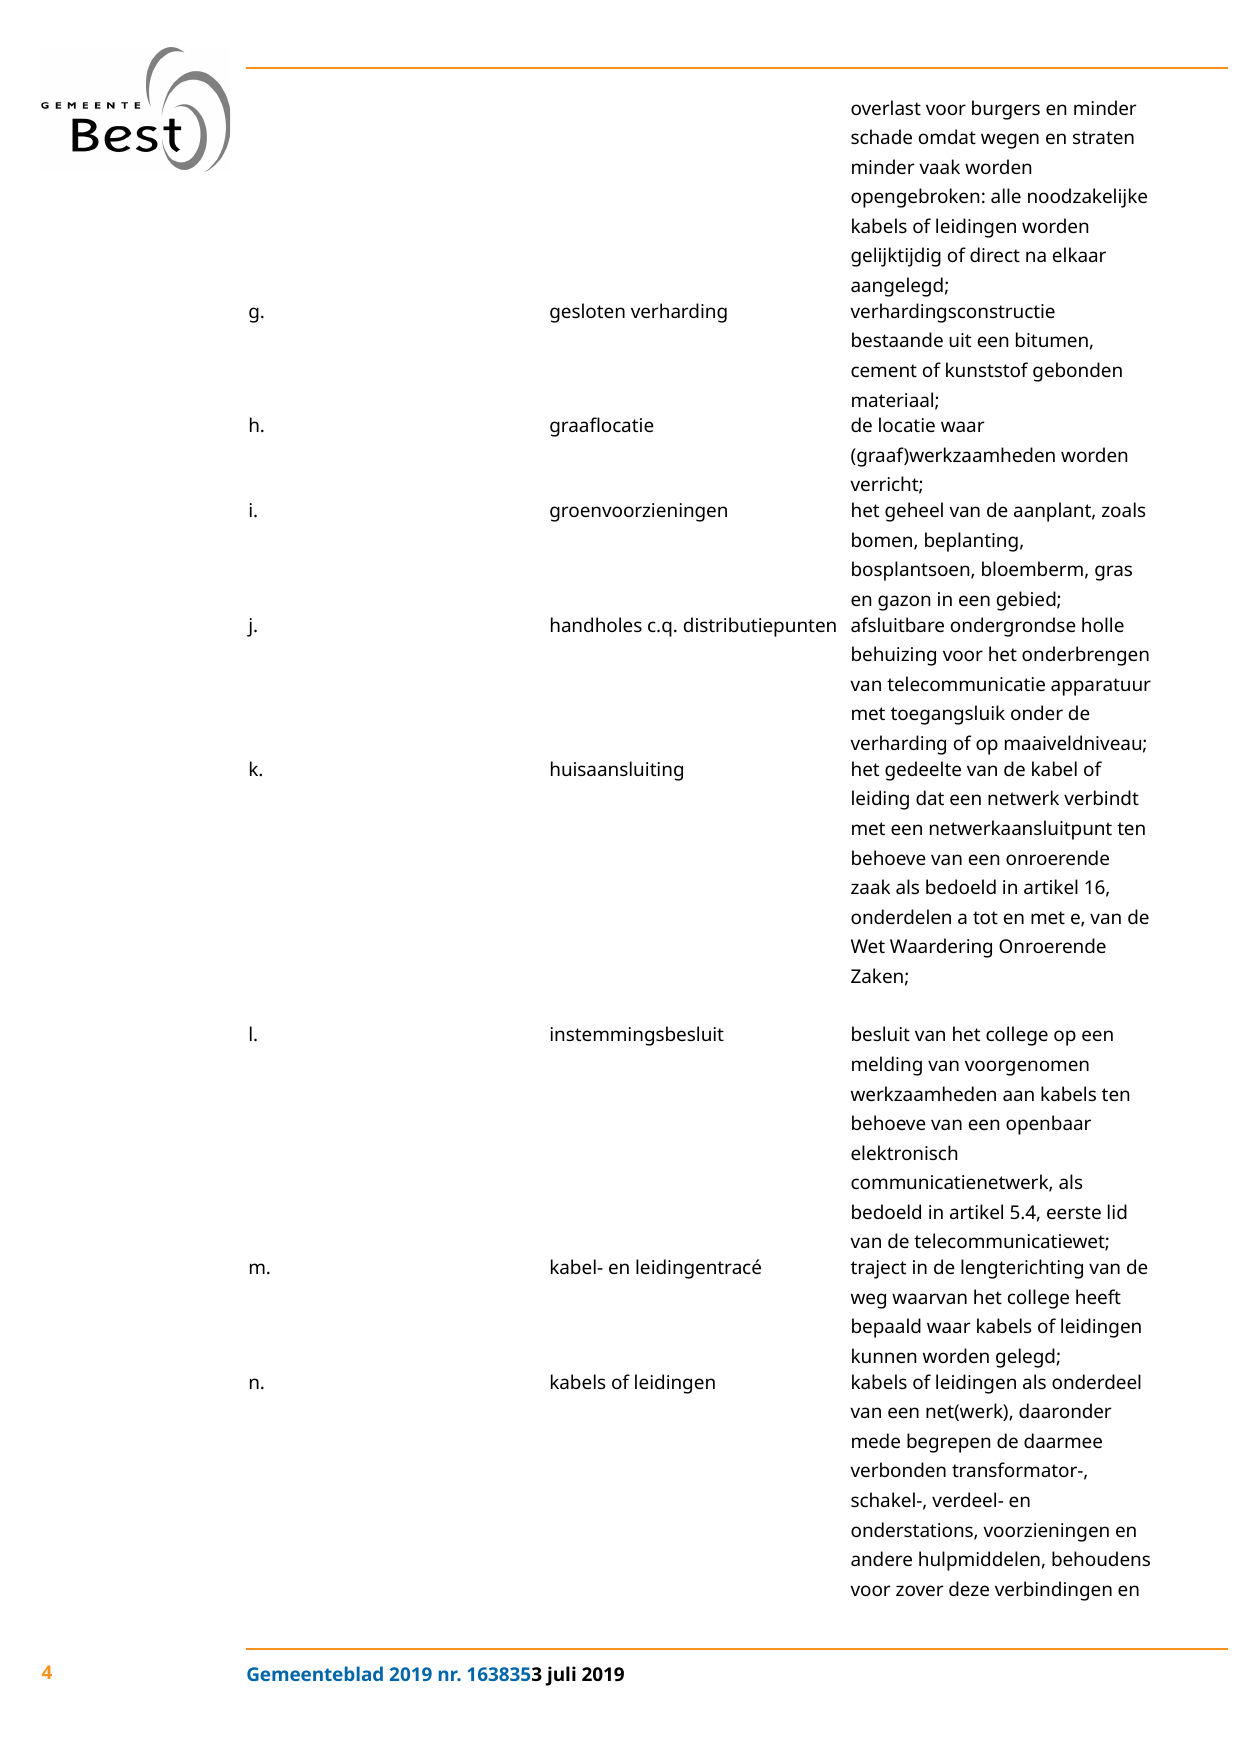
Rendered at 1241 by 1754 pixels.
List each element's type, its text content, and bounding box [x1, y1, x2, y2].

table_cell j. [248, 612, 549, 756]
table_cell afsluitbare ondergrondse holle behuizing voor het onderbrengen van telecommunicatie apparatuur met toegangsluik onder de verharding of op maaiveldniveau; [850, 612, 1152, 756]
table_cell g. [248, 298, 549, 412]
table_cell [549, 95, 850, 298]
table_cell gesloten verharding [549, 298, 850, 412]
table_cell k. [248, 756, 549, 989]
table_header l. [248, 1022, 549, 1254]
table_cell het geheel van de aanplant, zoals bomen, beplanting, bosplantsoen, bloemberm, gras en gazon in een gebied; [850, 498, 1152, 612]
table_cell h. [248, 413, 549, 497]
table_header besluit van het college op een melding van voorgenomen werkzaamheden aan kabels ten behoeve van een openbaar elektronisch communicatienetwerk, als bedoeld in artikel 5.4, eerste lid van de telecommunicatiewet; [850, 1022, 1152, 1254]
table_cell graaflocatie [549, 413, 850, 497]
table_cell verhardingsconstructie bestaande uit een bitumen, cement of kunststof gebonden materiaal; [850, 298, 1152, 412]
table_cell groenvoorzieningen [549, 498, 850, 612]
table_cell n. [248, 1369, 549, 1602]
table_cell huisaansluiting [549, 756, 850, 989]
table_cell overlast voor burgers en minder schade omdat wegen en straten minder vaak worden opengebroken: alle noodzakelijke kabels of leidingen worden gelijktijdig of direct na elkaar aangelegd; [850, 95, 1152, 298]
table_cell kabels of leidingen [549, 1369, 850, 1602]
table_header instemmingsbesluit [549, 1022, 850, 1254]
table_cell [248, 95, 549, 298]
table_cell traject in de lengterichting van de weg waarvan het college heeft bepaald waar kabels of leidingen kunnen worden gelegd; [850, 1255, 1152, 1369]
table_cell m. [248, 1255, 549, 1369]
table_cell kabel- en leidingentracé [549, 1255, 850, 1369]
picture [41, 47, 231, 172]
table_cell i. [248, 498, 549, 612]
table_cell de locatie waar (graaf)werkzaamheden worden verricht; [850, 413, 1152, 497]
table_cell handholes c.q. distributiepunten [549, 612, 850, 756]
table_cell het gedeelte van de kabel of leiding dat een netwerk verbindt met een netwerkaansluitpunt ten behoeve van een onroerende zaak als bedoeld in artikel 16, onderdelen a tot en met e, van de Wet Waardering Onroerende Zaken; [850, 756, 1152, 989]
table_cell kabels of leidingen als onderdeel van een net(werk), daaronder mede begrepen de daarmee verbonden transformator-, schakel-, verdeel- en onderstations, voorzieningen en andere hulpmiddelen, behoudens voor zover deze verbindingen en [850, 1369, 1152, 1602]
